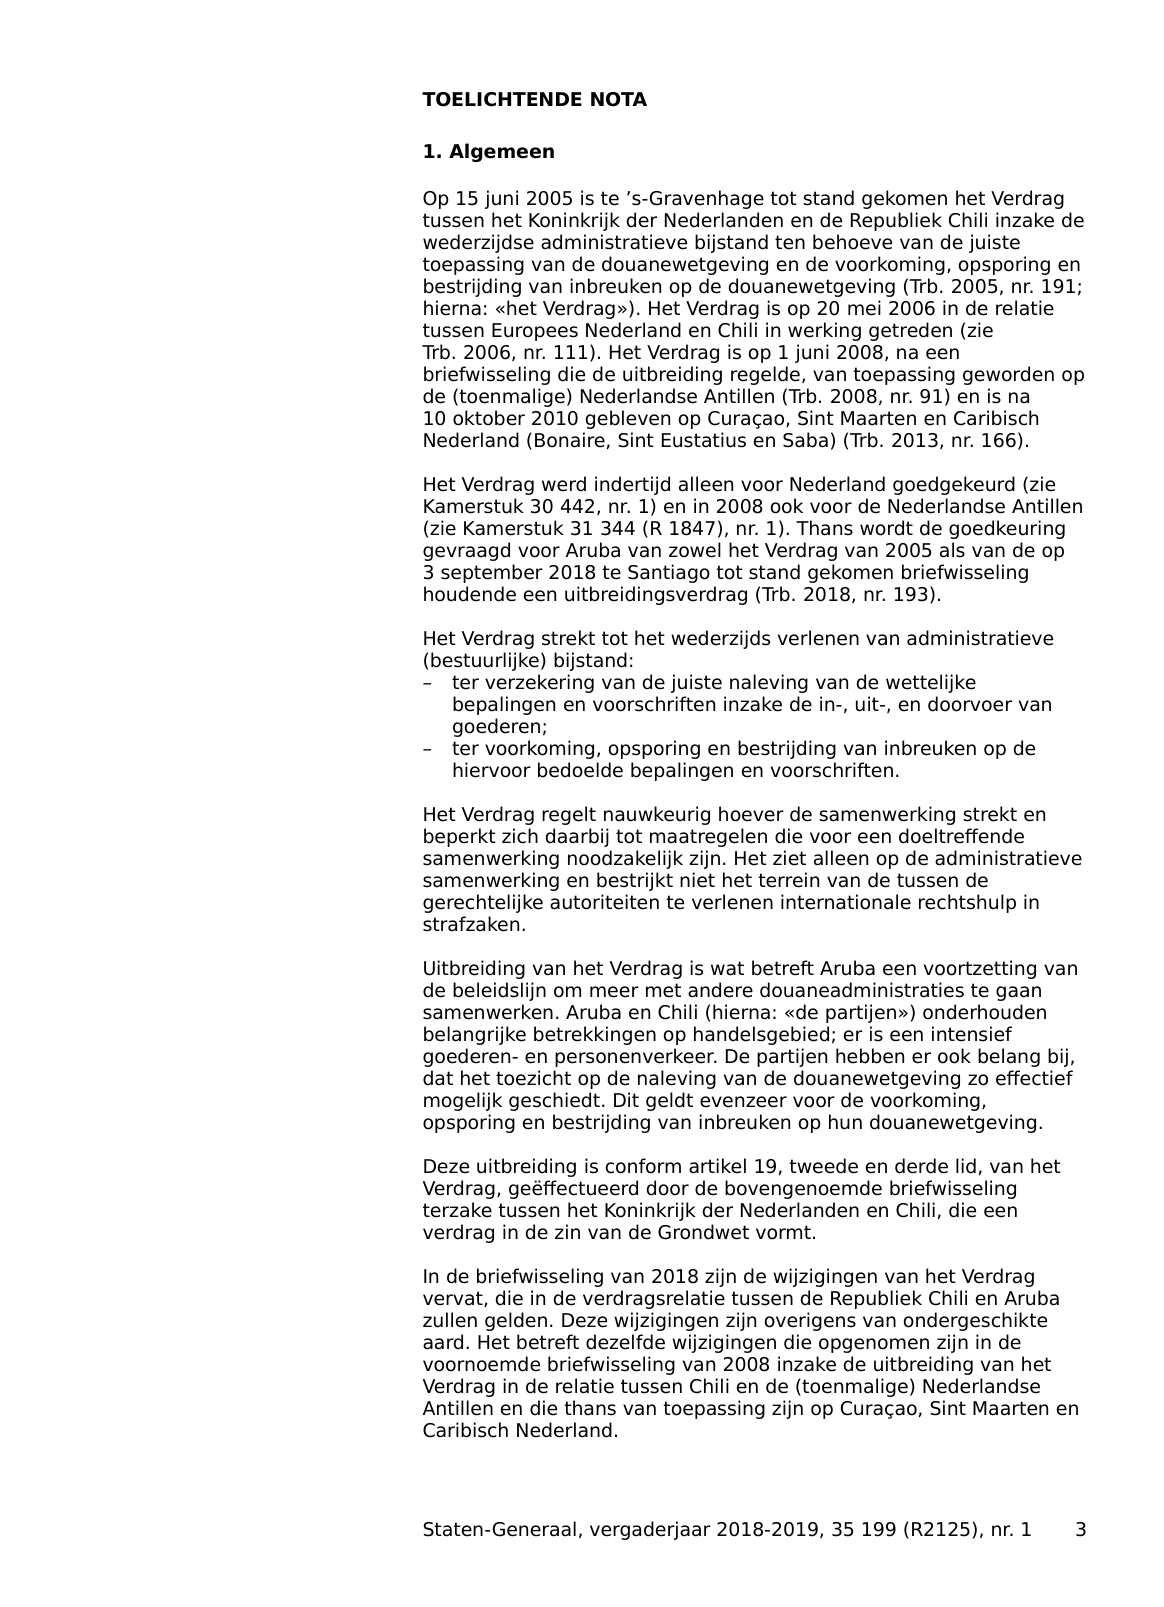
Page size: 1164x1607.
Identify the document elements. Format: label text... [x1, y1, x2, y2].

text Het Verdrag werd indertijd alleen voor Nederland goedgekeurd (zie Kamerstuk 30 442, nr. 1) en in 2008 ook voor de Nederlandse Antillen (zie Kamerstuk 31 344 (R 1847), nr. 1). Thans wordt de goedkeuring gevraagd voor Aruba van zowel het Verdrag van 2005 als van de op 3 september 2018 te Santiago tot stand gekomen briefwisseling houdende een uitbreidingsverdrag (Trb. 2018, nr. 193). [422, 474, 1087, 606]
text Deze uitbreiding is conform artikel 19, tweede en derde lid, van het Verdrag, geëffectueerd door de bovengenoemde briefwisseling terzake tussen het Koninkrijk der Nederlanden en Chili, die een verdrag in de zin van de Grondwet vormt. [422, 1156, 1087, 1244]
text – ter voorkoming, opsporing en bestrijding van inbreuken op de hiervoor bedoelde bepalingen en voorschriften. [422, 738, 1087, 782]
text Het Verdrag regelt nauwkeurig hoever de samenwerking strekt en beperkt zich daarbij tot maatregelen die voor een doeltreffende samenwerking noodzakelijk zijn. Het ziet alleen op de administratieve samenwerking en bestrijkt niet het terrein van de tussen de gerechtelijke autoriteiten te verlenen internationale rechtshulp in strafzaken. [422, 804, 1087, 936]
text – ter verzekering van de juiste naleving van de wettelijke bepalingen en voorschriften inzake de in-, uit-, en doorvoer van goederen; [422, 672, 1087, 738]
text Op 15 juni 2005 is te ’s-Gravenhage tot stand gekomen het Verdrag tussen het Koninkrijk der Nederlanden en de Republiek Chili inzake de wederzijdse administratieve bijstand ten behoeve van de juiste toepassing van de douanewetgeving en de voorkoming, opsporing en bestrijding van inbreuken op de douanewetgeving (Trb. 2005, nr. 191; hierna: «het Verdrag»). Het Verdrag is op 20 mei 2006 in de relatie tussen Europees Nederland en Chili in werking getreden (zie Trb. 2006, nr. 111). Het Verdrag is op 1 juni 2008, na een briefwisseling die de uitbreiding regelde, van toepassing geworden op de (toenmalige) Nederlandse Antillen (Trb. 2008, nr. 91) en is na 10 oktober 2010 gebleven op Curaçao, Sint Maarten en Caribisch Nederland (Bonaire, Sint Eustatius en Saba) (Trb. 2013, nr. 166). [422, 188, 1087, 452]
text Het Verdrag strekt tot het wederzijds verlenen van administratieve (bestuurlijke) bijstand: [422, 628, 1087, 672]
subtitle 1. Algemeen [422, 141, 1087, 163]
text In de briefwisseling van 2018 zijn de wijzigingen van het Verdrag vervat, die in de verdragsrelatie tussen de Republiek Chili en Aruba zullen gelden. Deze wijzigingen zijn overigens van ondergeschikte aard. Het betreft dezelfde wijzigingen die opgenomen zijn in de voornoemde briefwisseling van 2008 inzake de uitbreiding van het Verdrag in de relatie tussen Chili en de (toenmalige) Nederlandse Antillen en die thans van toepassing zijn op Curaçao, Sint Maarten en Caribisch Nederland. [422, 1266, 1087, 1442]
text Uitbreiding van het Verdrag is wat betreft Aruba een voortzetting van de beleidslijn om meer met andere douaneadministraties te gaan samenwerken. Aruba en Chili (hierna: «de partijen») onderhouden belangrijke betrekkingen op handelsgebied; er is een intensief goederen- en personenverkeer. De partijen hebben er ook belang bij, dat het toezicht op de naleving van de douanewetgeving zo effectief mogelijk geschiedt. Dit geldt evenzeer voor de voorkoming, opsporing en bestrijding van inbreuken op hun douanewetgeving. [422, 958, 1087, 1134]
subtitle TOELICHTENDE NOTA [422, 89, 1087, 111]
